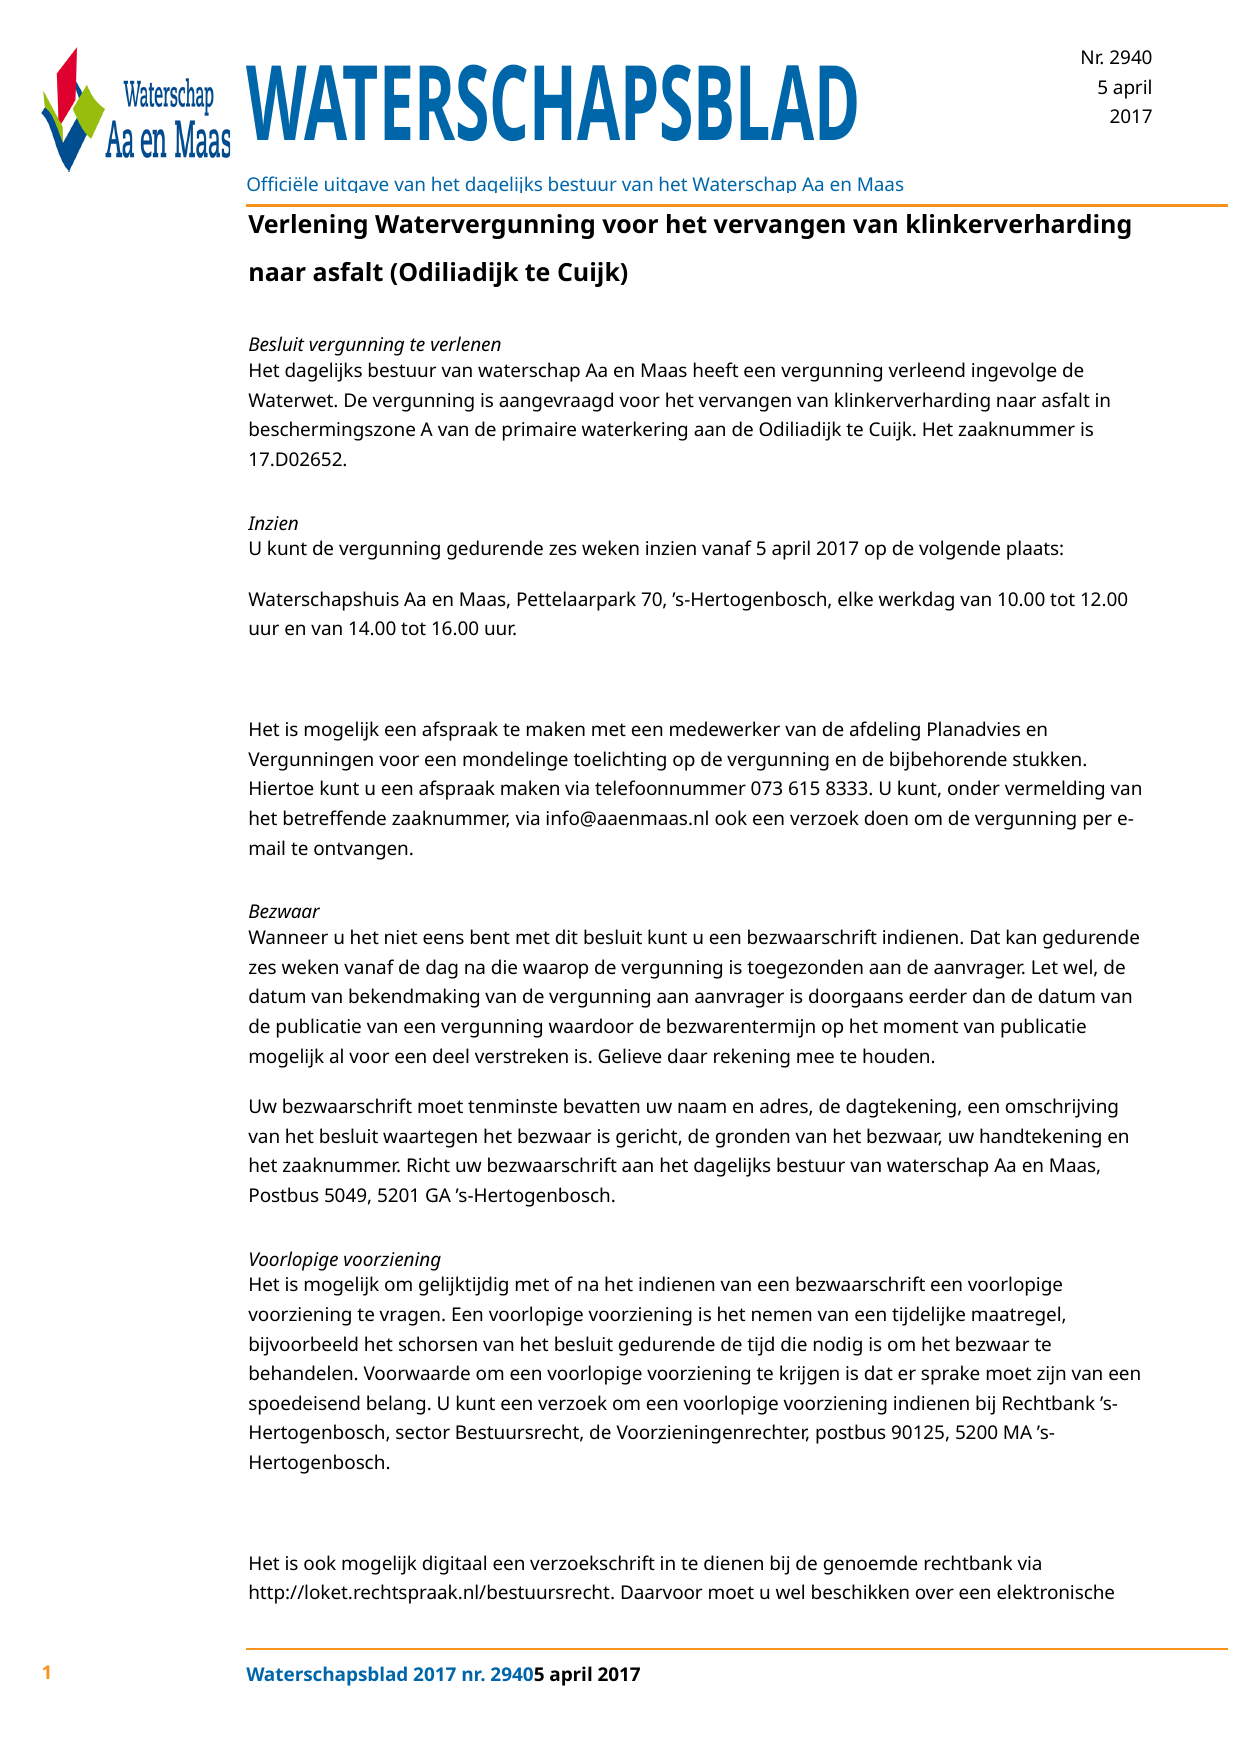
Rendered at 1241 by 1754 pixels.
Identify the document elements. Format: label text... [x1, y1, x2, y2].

text Het is mogelijk om gelijktijdig met of na het indienen van een bezwaarschrift een voorlopige voorziening te vragen. Een voorlopige voorziening is het nemen van een tijdelijke maatregel, bijvoorbeeld het schorsen van het besluit gedurende de tijd die nodig is om het bezwaar te behandelen. Voorwaarde om een voorlopige voorziening te krijgen is dat er sprake moet zijn van een spoedeisend belang. U kunt een verzoek om een voorlopige voorziening indienen bij Rechtbank ’s-Hertogenbosch, sector Bestuursrecht, de Voorzieningenrechter, postbus 90125, 5200 MA ’s-Hertogenbosch. [248, 1272, 1152, 1475]
text U kunt de vergunning gedurende zes weken inzien vanaf 5 april 2017 op de volgende plaats: [248, 536, 1152, 561]
text Het is mogelijk een afspraak te maken met een medewerker van de afdeling Planadvies en Vergunningen voor een mondelinge toelichting op de vergunning en de bijbehorende stukken. Hiertoe kunt u een afspraak maken via telefoonnummer 073 615 8333. U kunt, onder vermelding van het betreffende zaaknummer, via info@aaenmaas.nl ook een verzoek doen om de vergunning per e-mail te ontvangen. [248, 716, 1152, 861]
text Voorlopige voorziening [248, 1246, 1152, 1272]
picture [41, 47, 231, 172]
text Uw bezwaarschrift moet tenminste bevatten uw naam en adres, de dagtekening, een omschrijving van het besluit waartegen het bezwaar is gericht, de gronden van het bezwaar, uw handtekening en het zaaknummer. Richt uw bezwaarschrift aan het dagelijks bestuur van waterschap Aa en Maas, Postbus 5049, 5201 GA ’s-Hertogenbosch. [248, 1093, 1152, 1208]
text Verlening Watervergunning voor het vervangen van klinkerverharding naar asfalt (Odiliadijk te Cuijk) [248, 207, 1152, 288]
text Waterschapshuis Aa en Maas, Pettelaarpark 70, ’s-Hertogenbosch, elke werkdag van 10.00 tot 12.00 uur en van 14.00 tot 16.00 uur. [248, 586, 1152, 641]
text Inzien [248, 510, 1152, 536]
text Bezwaar [248, 899, 1152, 924]
text Het dagelijks bestuur van waterschap Aa en Maas heeft een vergunning verleend ingevolge de Waterwet. De vergunning is aangevraagd voor het vervangen van klinkerverharding naar asfalt in beschermingszone A van de primaire waterkering aan de Odiliadijk te Cuijk. Het zaaknummer is 17.D02652. [248, 357, 1152, 472]
text Besluit vergunning te verlenen [248, 331, 1152, 357]
text Wanneer u het niet eens bent met dit besluit kunt u een bezwaarschrift indienen. Dat kan gedurende zes weken vanaf de dag na die waarop de vergunning is toegezonden aan de aanvrager. Let wel, de datum van bekendmaking van de vergunning aan aanvrager is doorgaans eerder dan de datum van de publicatie van een vergunning waardoor de bezwarentermijn op het moment van publicatie mogelijk al voor een deel verstreken is. Gelieve daar rekening mee te houden. [248, 924, 1152, 1068]
text Het is ook mogelijk digitaal een verzoekschrift in te dienen bij de genoemde rechtbank via http://loket.rechtspraak.nl/bestuursrecht. Daarvoor moet u wel beschikken over een elektronische [248, 1550, 1152, 1605]
